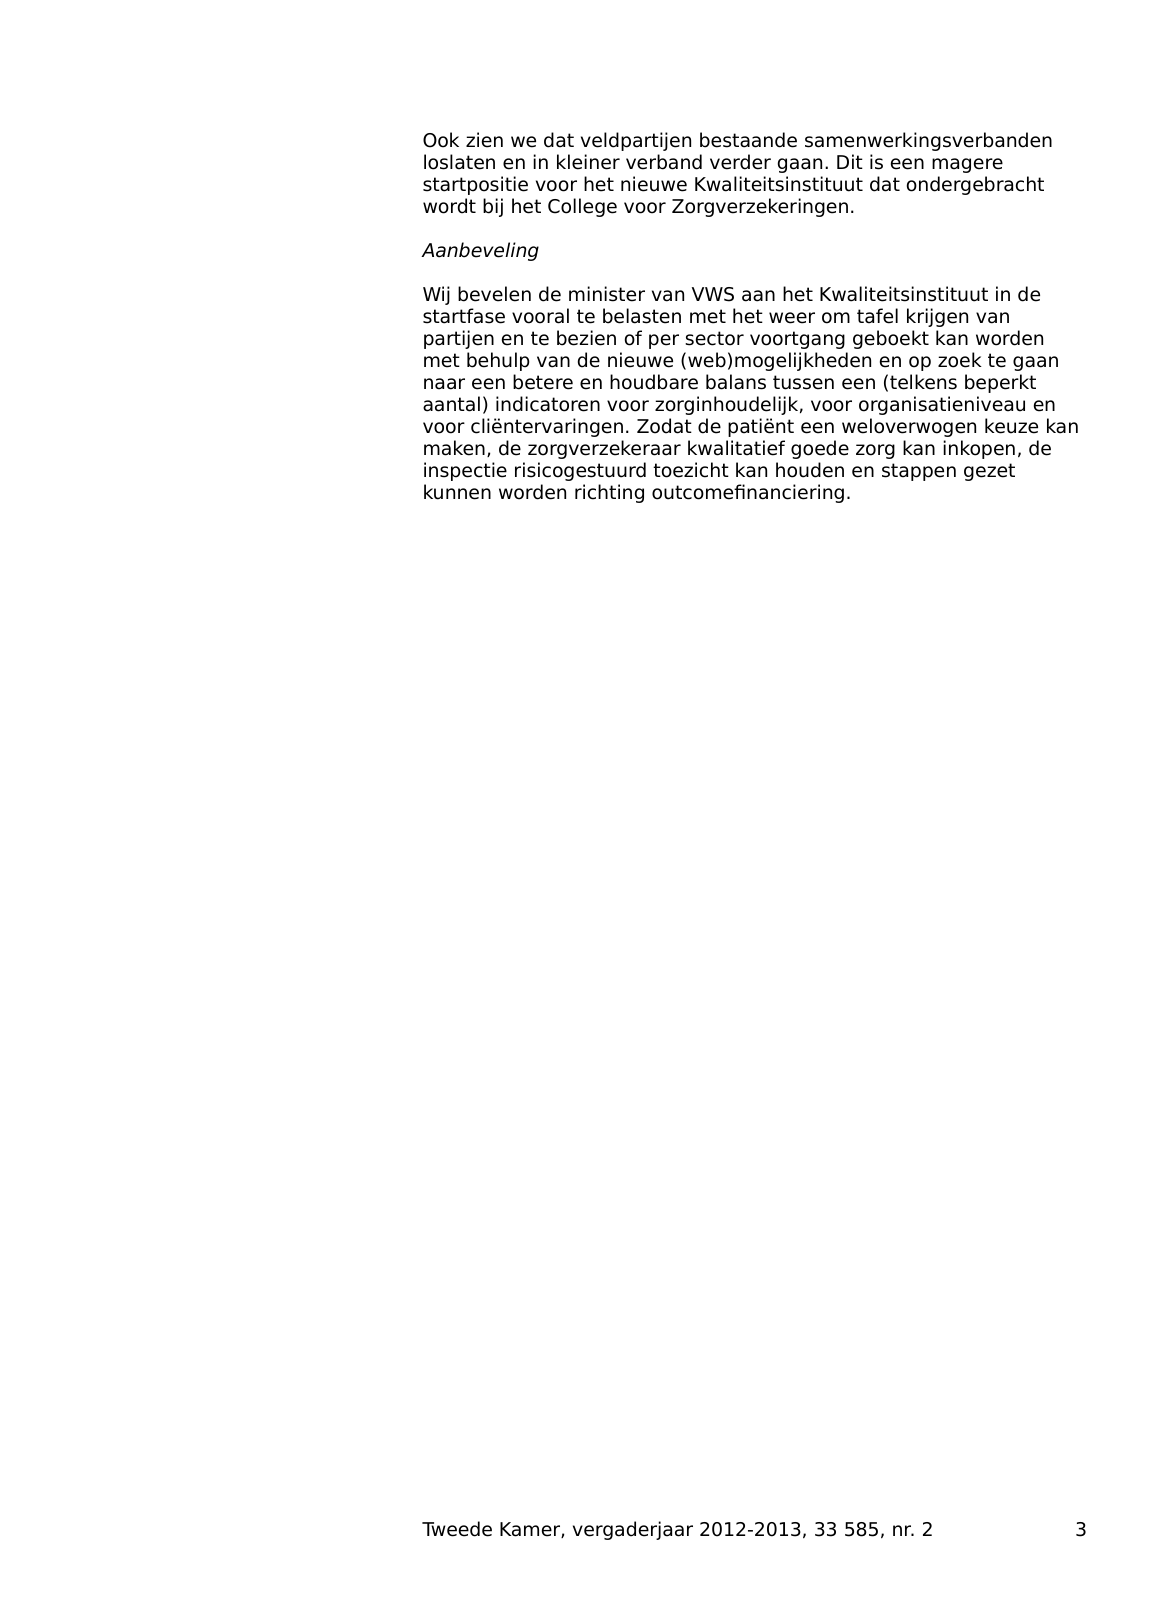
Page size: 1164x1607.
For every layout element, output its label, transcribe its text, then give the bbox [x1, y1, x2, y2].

subtitle Aanbeveling [422, 240, 1087, 262]
text Ook zien we dat veldpartijen bestaande samenwerkingsverbanden loslaten en in kleiner verband verder gaan. Dit is een magere startpositie voor het nieuwe Kwaliteitsinstituut dat ondergebracht wordt bij het College voor Zorgverzekeringen. [422, 130, 1087, 218]
text Wij bevelen de minister van VWS aan het Kwaliteitsinstituut in de startfase vooral te belasten met het weer om tafel krijgen van partijen en te bezien of per sector voortgang geboekt kan worden met behulp van de nieuwe (web)mogelijkheden en op zoek te gaan naar een betere en houdbare balans tussen een (telkens beperkt aantal) indicatoren voor zorginhoudelijk, voor organisatieniveau en voor cliëntervaringen. Zodat de patiënt een weloverwogen keuze kan maken, de zorgverzekeraar kwalitatief goede zorg kan inkopen, de inspectie risicogestuurd toezicht kan houden en stappen gezet kunnen worden richting outcomefinanciering. [422, 284, 1087, 504]
